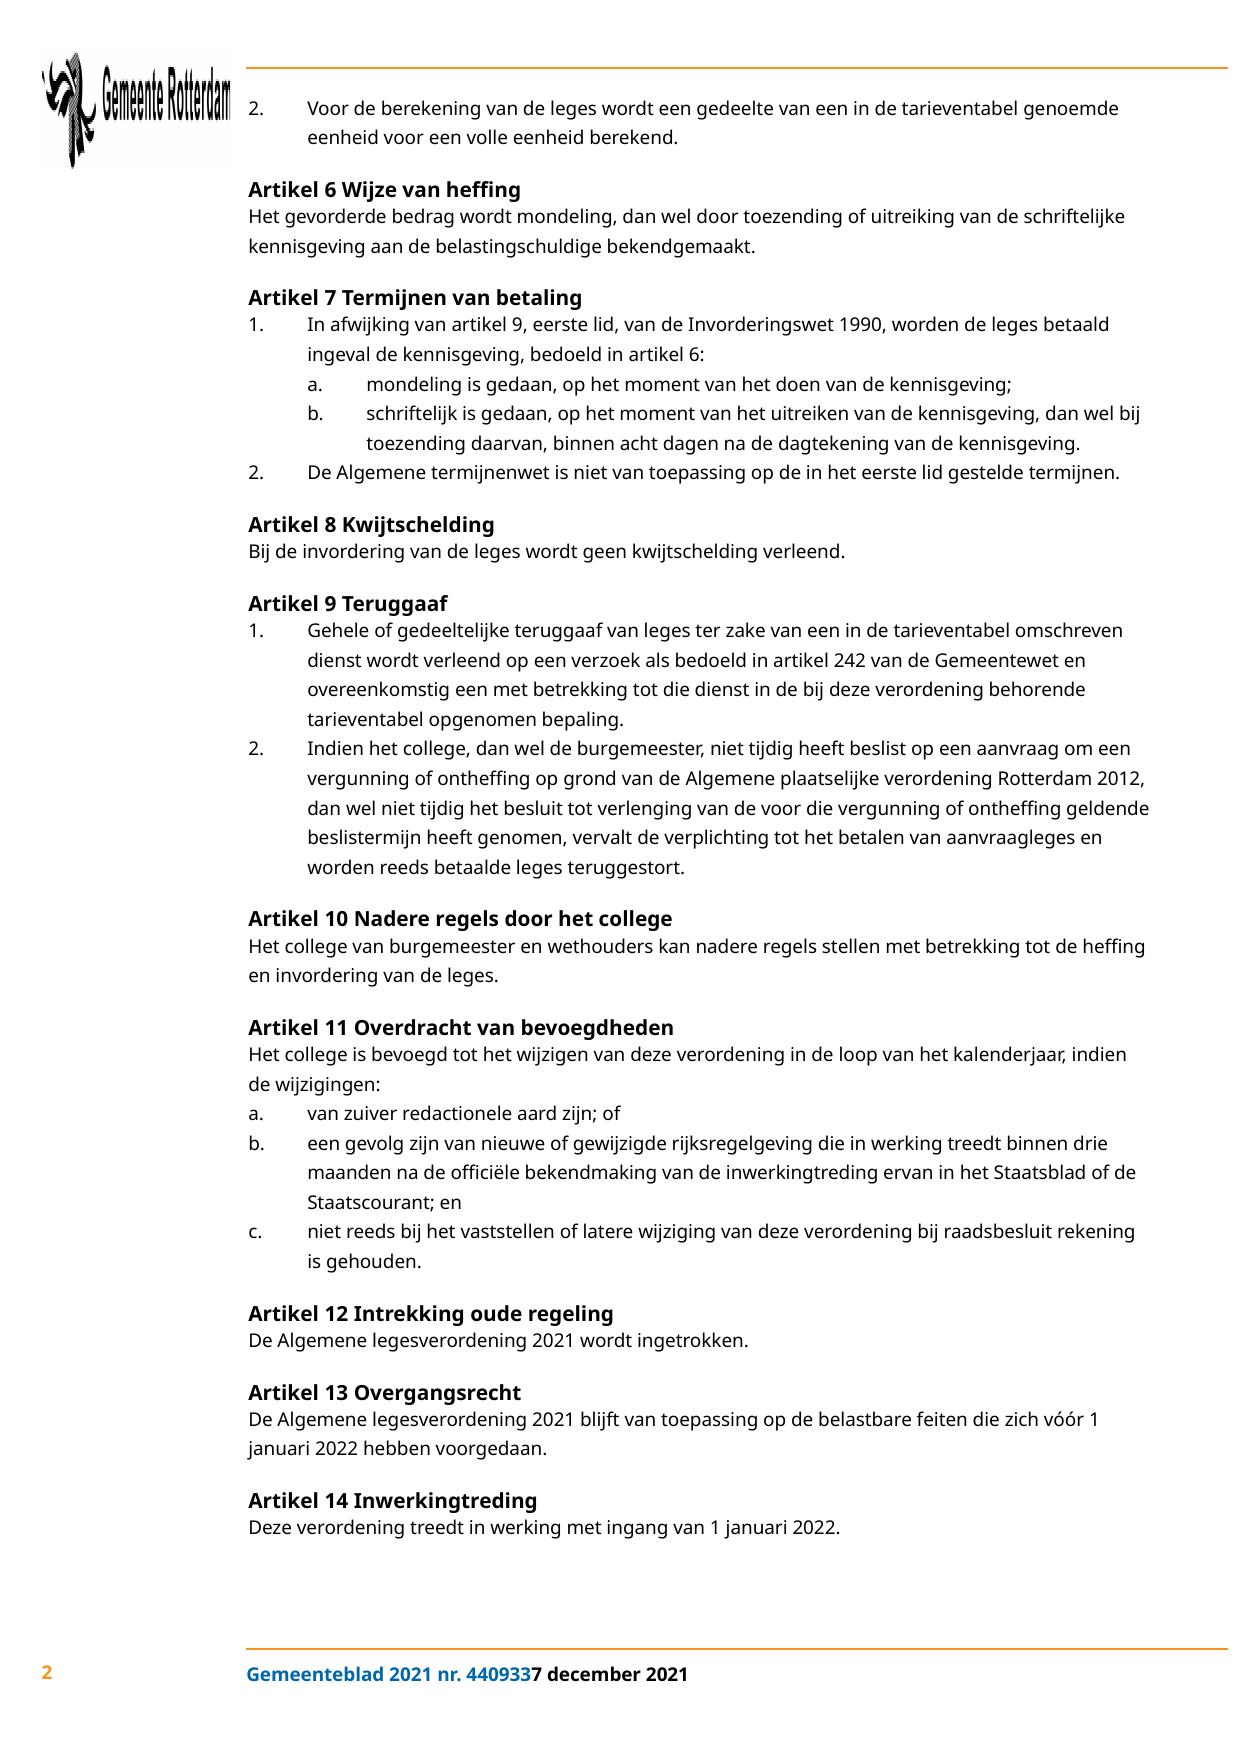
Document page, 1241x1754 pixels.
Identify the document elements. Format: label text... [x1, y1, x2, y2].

text Artikel 7 Termijnen van betaling [248, 283, 1152, 312]
text Artikel 13 Overgangsrecht [248, 1378, 1152, 1406]
text Artikel 14 Inwerkingtreding [248, 1486, 1152, 1514]
list Gehele of gedeeltelijke teruggaaf van leges ter zake van een in de tarieventabel omschreven dienst wordt verleend op een verzoek als bedoeld in artikel 242 van de Gemeentewet en overeenkomstig een met betrekking tot die dienst in de bij deze verordening behorende tarieventabel opgenomen bepaling. [248, 617, 1152, 732]
text Artikel 11 Overdracht van bevoegdheden [248, 1013, 1152, 1041]
text Bij de invordering van de leges wordt geen kwijtschelding verleend. [248, 538, 1152, 564]
text Het college is bevoegd tot het wijzigen van deze verordening in de loop van het kalenderjaar, indien de wijzigingen: [248, 1041, 1152, 1097]
list niet reeds bij het vaststellen of latere wijziging van deze verordening bij raadsbesluit rekening is gehouden. [248, 1219, 1152, 1274]
text Deze verordening treedt in werking met ingang van 1 januari 2022. [248, 1514, 1152, 1540]
list De Algemene termijnenwet is niet van toepassing op de in het eerste lid gestelde termijnen. [248, 459, 1152, 485]
text Het gevorderde bedrag wordt mondeling, dan wel door toezending of uitreiking van de schriftelijke kennisgeving aan de belastingschuldige bekendgemaakt. [248, 203, 1152, 258]
list mondeling is gedaan, op het moment van het doen van de kennisgeving; [307, 371, 1152, 397]
picture [41, 47, 231, 172]
text De Algemene legesverordening 2021 blijft van toepassing op de belastbare feiten die zich vóór 1 januari 2022 hebben voorgedaan. [248, 1406, 1152, 1461]
list van zuiver redactionele aard zijn; of [248, 1100, 1152, 1126]
list een gevolg zijn van nieuwe of gewijzigde rijksregelgeving die in werking treedt binnen drie maanden na de officiële bekendmaking van de inwerkingtreding ervan in het Staatsblad of de Staatscourant; en [248, 1130, 1152, 1215]
list Voor de berekening van de leges wordt een gedeelte van een in de tarieventabel genoemde eenheid voor een volle eenheid berekend. [248, 95, 1152, 150]
text Artikel 8 Kwijtschelding [248, 510, 1152, 538]
list In afwijking van artikel 9, eerste lid, van de Invorderingswet 1990, worden de leges betaald ingeval de kennisgeving, bedoeld in artikel 6: [248, 312, 1152, 367]
text Artikel 10 Nadere regels door het college [248, 904, 1152, 933]
text Artikel 6 Wijze van heffing [248, 175, 1152, 203]
text Artikel 12 Intrekking oude regeling [248, 1299, 1152, 1327]
list Indien het college, dan wel de burgemeester, niet tijdig heeft beslist op een aanvraag om een vergunning of ontheffing op grond van de Algemene plaatselijke verordening Rotterdam 2012, dan wel niet tijdig het besluit tot verlenging van de voor die vergunning of ontheffing geldende beslistermijn heeft genomen, vervalt de verplichting tot het betalen van aanvraagleges en worden reeds betaalde leges teruggestort. [248, 736, 1152, 880]
text Artikel 9 Teruggaaf [248, 589, 1152, 617]
text De Algemene legesverordening 2021 wordt ingetrokken. [248, 1327, 1152, 1353]
list schriftelijk is gedaan, op het moment van het uitreiken van de kennisgeving, dan wel bij toezending daarvan, binnen acht dagen na de dagtekening van de kennisgeving. [307, 400, 1152, 456]
text Het college van burgemeester en wethouders kan nadere regels stellen met betrekking tot de heffing en invordering van de leges. [248, 933, 1152, 988]
